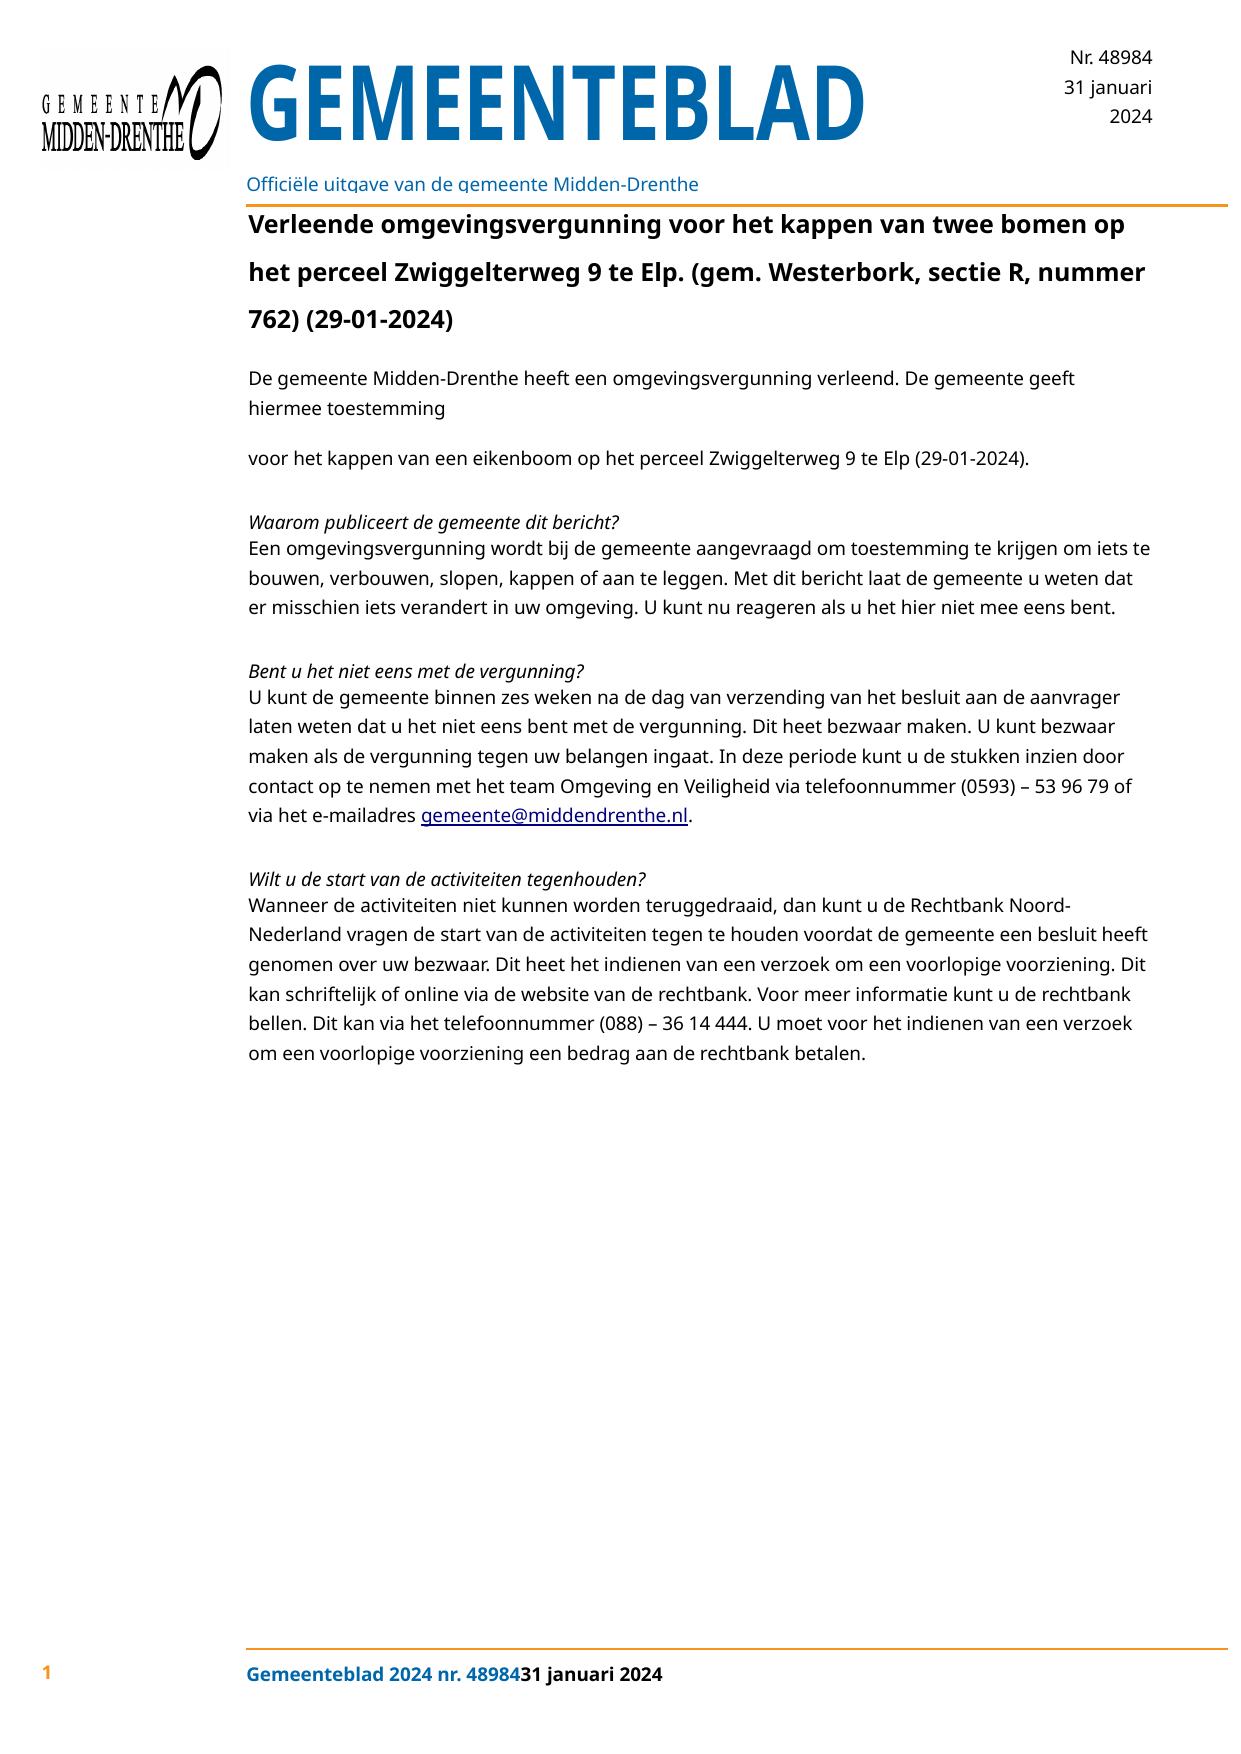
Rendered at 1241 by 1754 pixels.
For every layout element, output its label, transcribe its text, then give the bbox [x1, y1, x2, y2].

text Wanneer de activiteiten niet kunnen worden teruggedraaid, dan kunt u de Rechtbank Noord-Nederland vragen de start van de activiteiten tegen te houden voordat de gemeente een besluit heeft genomen over uw bezwaar. Dit heet het indienen van een verzoek om een voorlopige voorziening. Dit kan schriftelijk of online via de website van de rechtbank. Voor meer informatie kunt u de rechtbank bellen. Dit kan via het telefoonnummer (088) – 36 14 444. U moet voor het indienen van een verzoek om een voorlopige voorziening een bedrag aan de rechtbank betalen. [248, 892, 1152, 1066]
picture [41, 47, 231, 172]
text voor het kappen van een eikenboom op het perceel Zwiggelterweg 9 te Elp (29-01-2024). [248, 446, 1152, 471]
text Verleende omgevingsvergunning voor het kappen van twee bomen op het perceel Zwiggelterweg 9 te Elp. (gem. Westerbork, sectie R, nummer 762) (29-01-2024) [248, 207, 1152, 336]
text Wilt u de start van de activiteiten tegenhouden? [248, 866, 1152, 892]
text Bent u het niet eens met de vergunning? [248, 658, 1152, 684]
text De gemeente Midden-Drenthe heeft een omgevingsvergunning verleend. De gemeente geeft hiermee toestemming [248, 366, 1152, 421]
text U kunt de gemeente binnen zes weken na de dag van verzending van het besluit aan de aanvrager laten weten dat u het niet eens bent met de vergunning. Dit heet bezwaar maken. U kunt bezwaar maken als de vergunning tegen uw belangen ingaat. In deze periode kunt u de stukken inzien door contact op te nemen met het team Omgeving en Veiligheid via telefoonnummer (0593) – 53 96 79 of via het e-mailadres gemeente@middendrenthe.nl. [248, 684, 1152, 828]
text Een omgevingsvergunning wordt bij de gemeente aangevraagd om toestemming te krijgen om iets te bouwen, verbouwen, slopen, kappen of aan te leggen. Met dit bericht laat de gemeente u weten dat er misschien iets verandert in uw omgeving. U kunt nu reageren als u het hier niet mee eens bent. [248, 535, 1152, 620]
text Waarom publiceert de gemeente dit bericht? [248, 509, 1152, 535]
